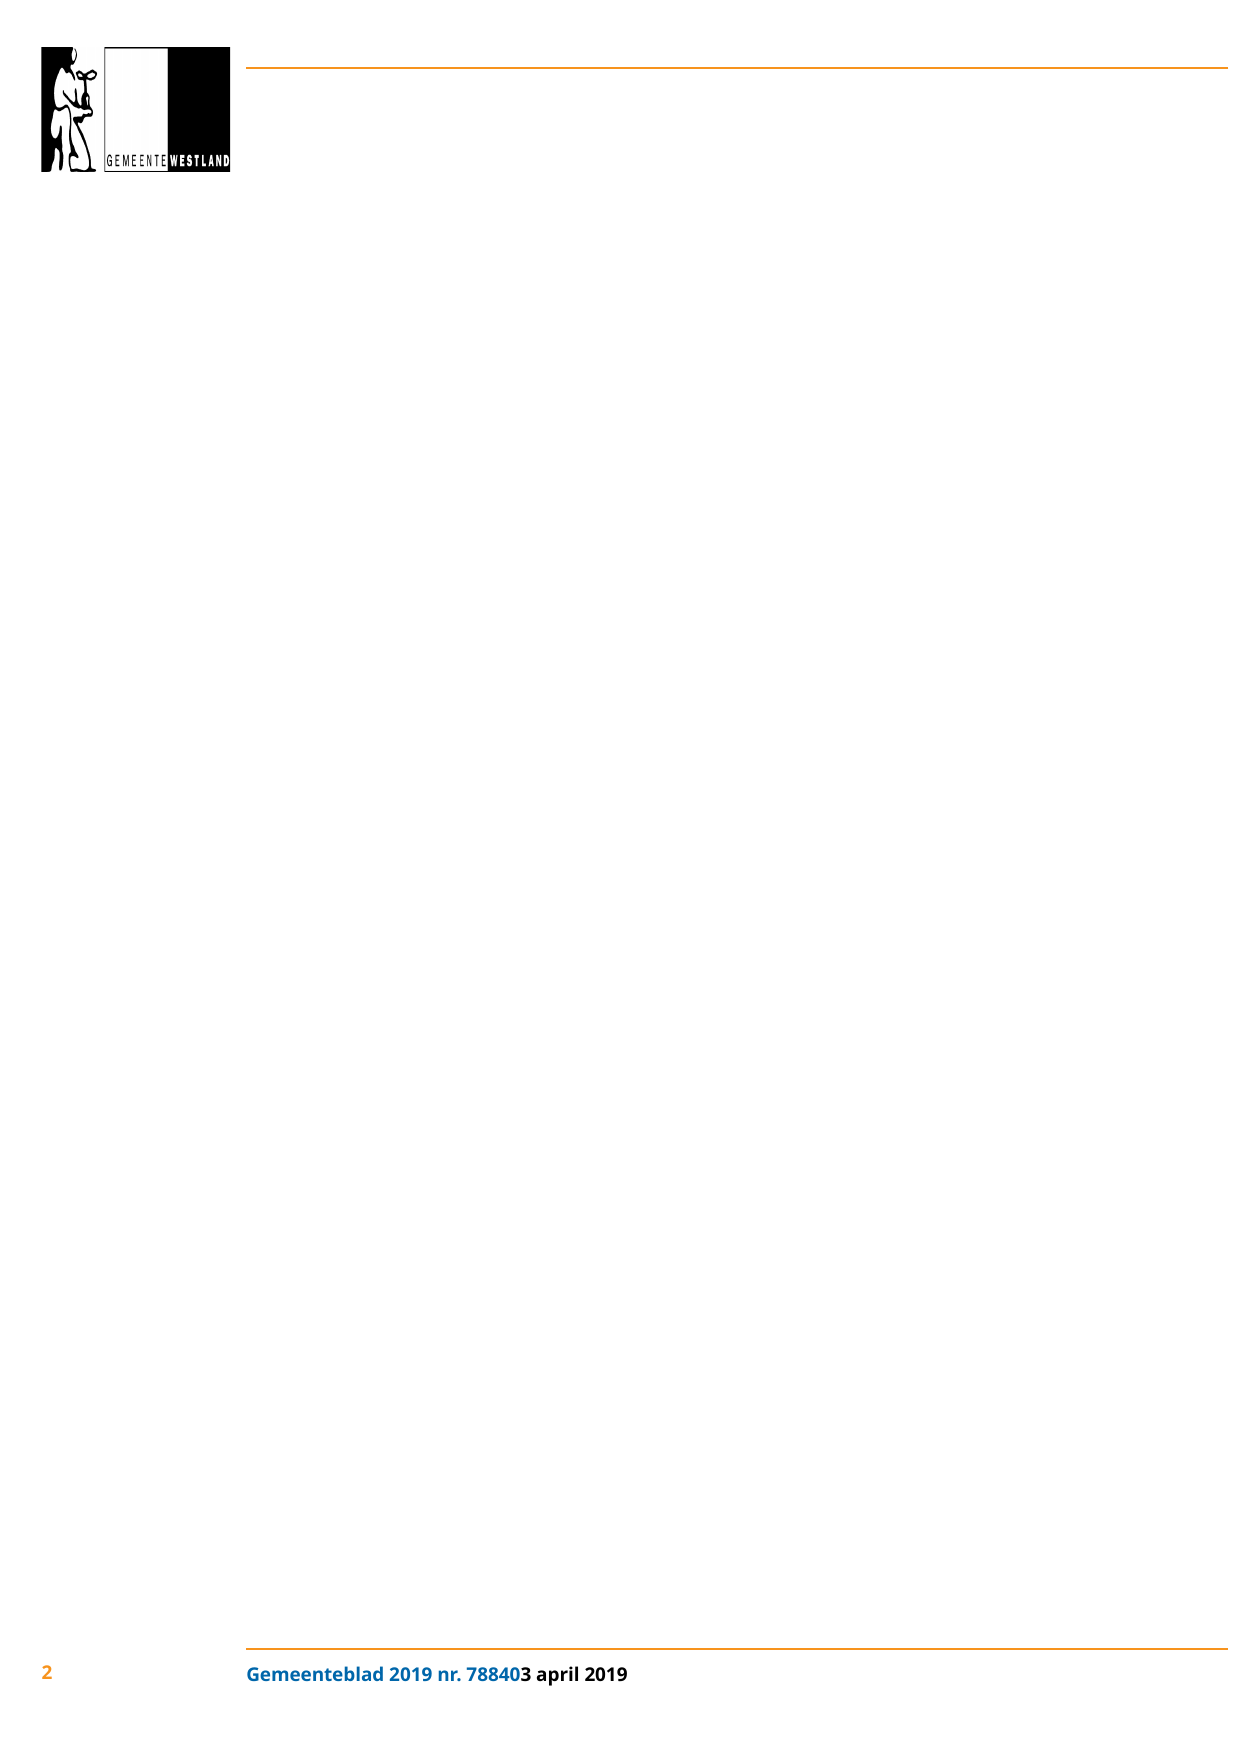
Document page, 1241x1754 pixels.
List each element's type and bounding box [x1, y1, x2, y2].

picture [41, 47, 231, 172]
